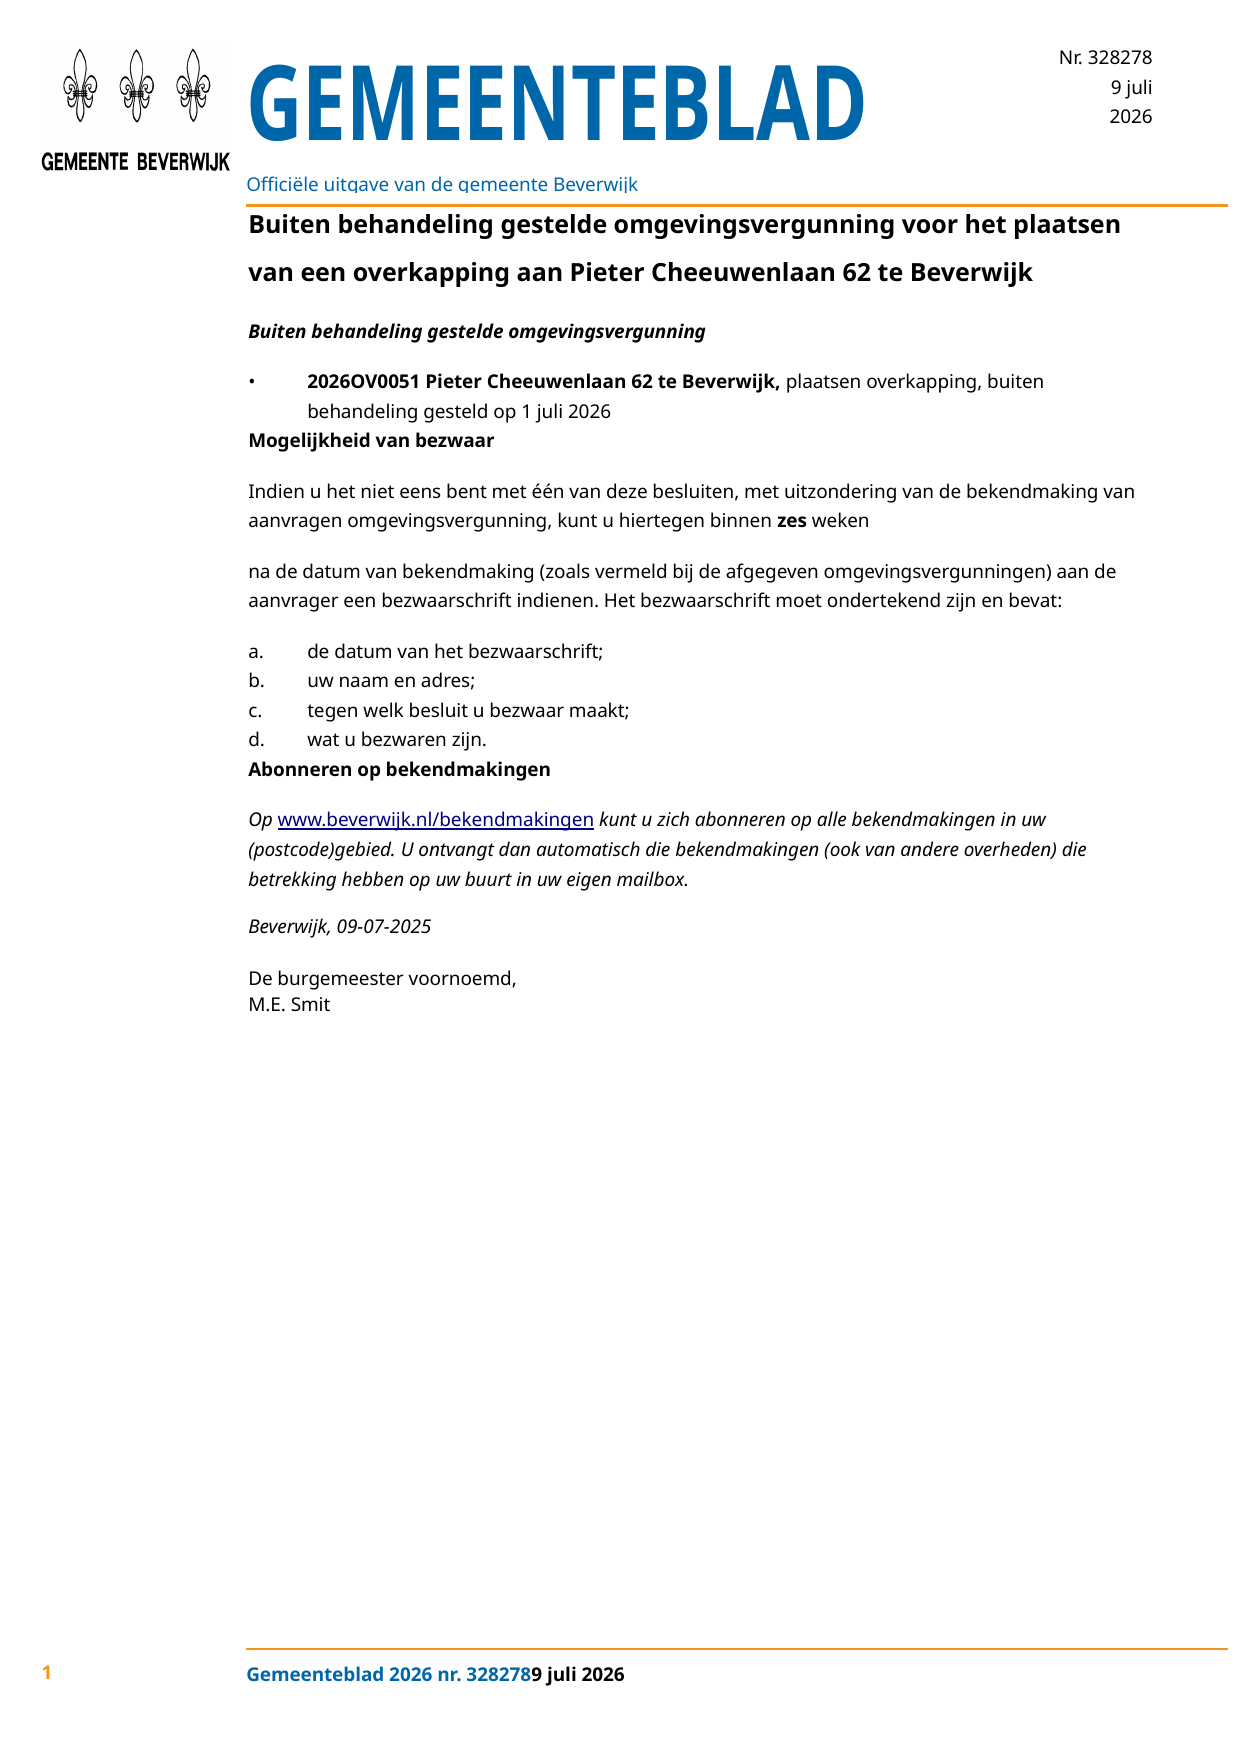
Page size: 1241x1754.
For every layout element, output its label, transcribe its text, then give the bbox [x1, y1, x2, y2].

text De burgemeester voornoemd, [248, 965, 1152, 991]
list wat u bezwaren zijn. [248, 727, 1152, 752]
list uw naam en adres; [248, 667, 1152, 693]
text Buiten behandeling gestelde omgevingsvergunning [248, 318, 1152, 344]
text Abonneren op bekendmakingen [248, 756, 1152, 782]
text Op www.beverwijk.nl/bekendmakingen kunt u zich abonneren op alle bekendmakingen in uw (postcode)gebied. U ontvangt dan automatisch die bekendmakingen (ook van andere overheden) die betrekking hebben op uw buurt in uw eigen mailbox. [248, 807, 1152, 892]
text Buiten behandeling gestelde omgevingsvergunning voor het plaatsen van een overkapping aan Pieter Cheeuwenlaan 62 te Beverwijk [248, 207, 1152, 288]
text M.E. Smit [248, 991, 1152, 1017]
text Beverwijk, 09-07-2025 [248, 914, 1152, 939]
list tegen welk besluit u bezwaar maakt; [248, 697, 1152, 723]
text Indien u het niet eens bent met één van deze besluiten, met uitzondering van de bekendmaking van aanvragen omgevingsvergunning, kunt u hiertegen binnen zes weken [248, 478, 1152, 533]
text Mogelijkheid van bezwaar [248, 427, 1152, 453]
list de datum van het bezwaarschrift; [248, 638, 1152, 664]
list 2026OV0051 Pieter Cheeuwenlaan 62 te Beverwijk, plaatsen overkapping, buiten behandeling gesteld op 1 juli 2026 [248, 368, 1152, 424]
picture [41, 47, 231, 172]
text na de datum van bekendmaking (zoals vermeld bij de afgegeven omgevingsvergunningen) aan de aanvrager een bezwaarschrift indienen. Het bezwaarschrift moet ondertekend zijn en bevat: [248, 558, 1152, 613]
